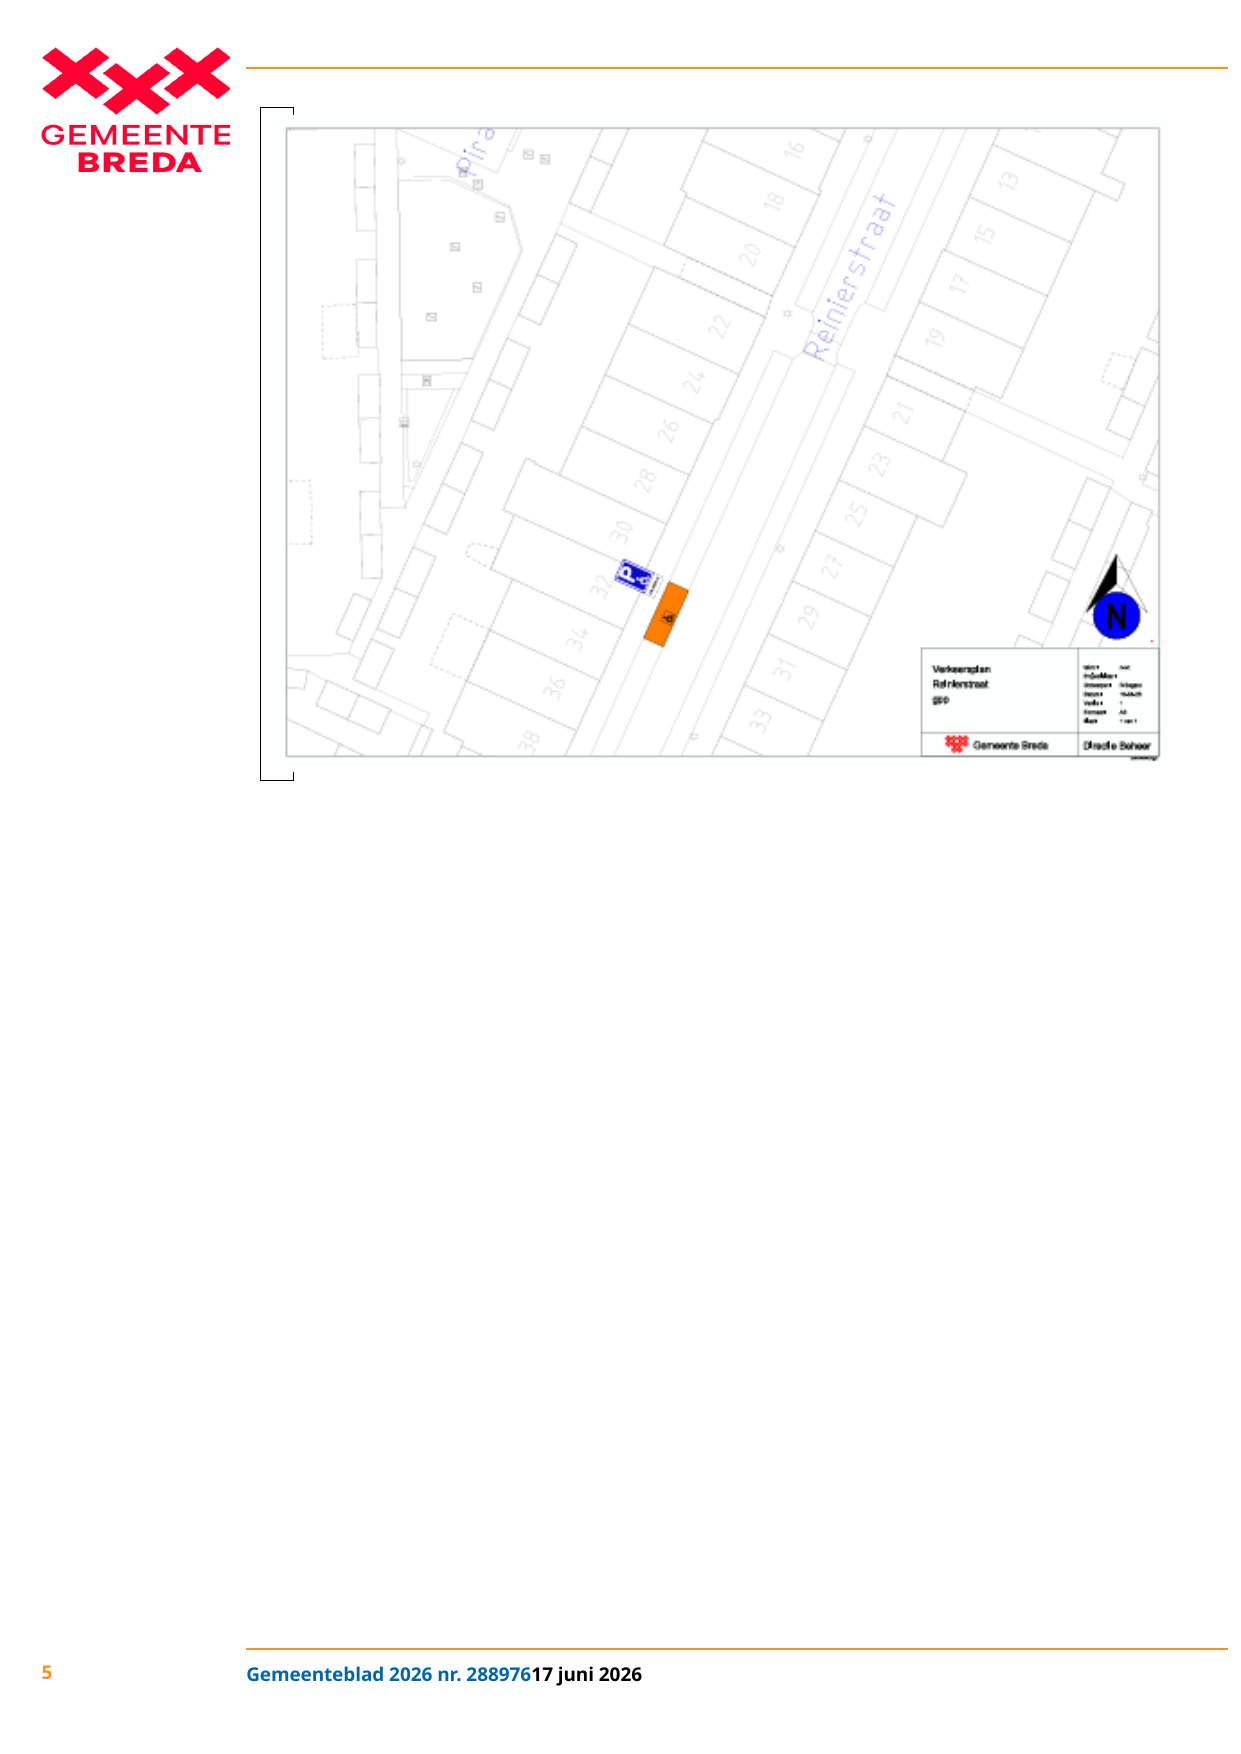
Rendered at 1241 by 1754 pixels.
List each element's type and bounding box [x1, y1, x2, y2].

picture [41, 47, 231, 172]
picture [268, 115, 1173, 772]
